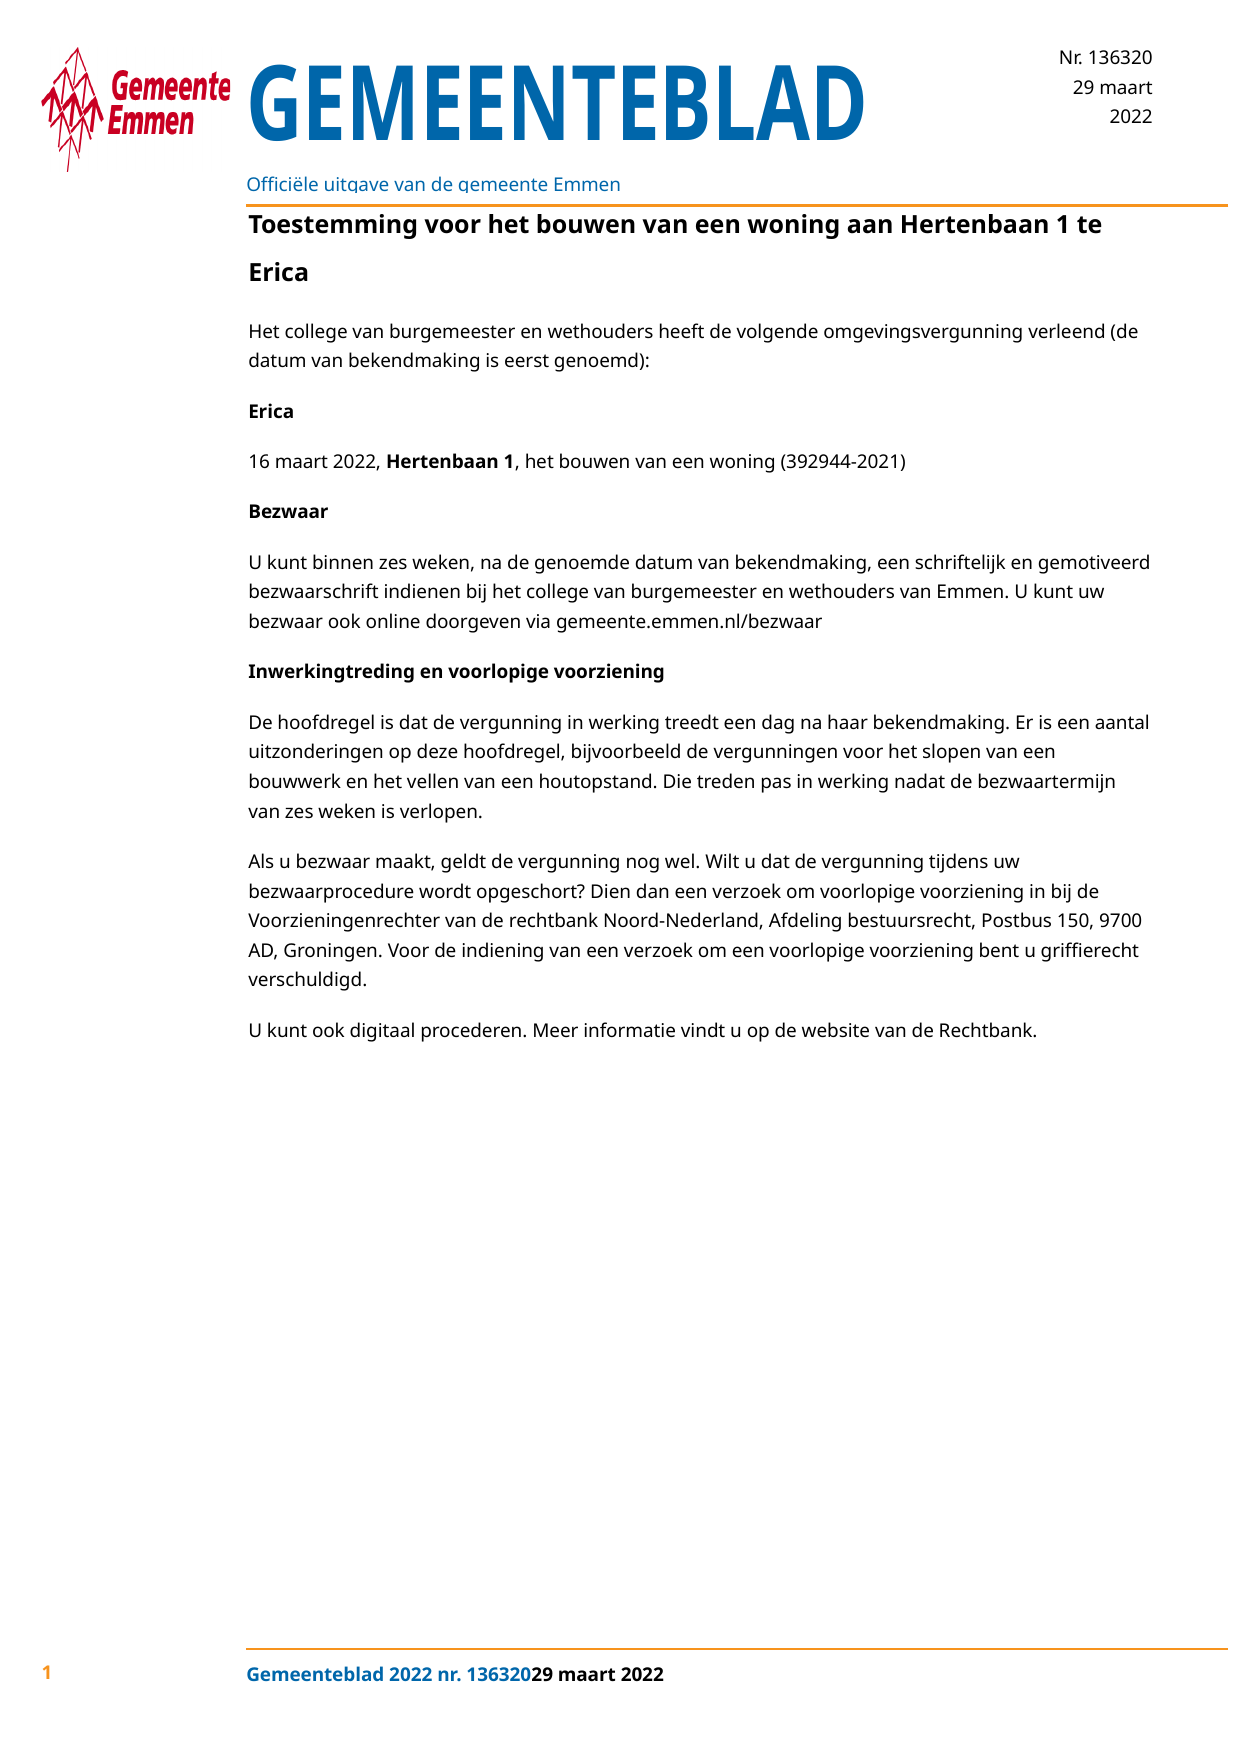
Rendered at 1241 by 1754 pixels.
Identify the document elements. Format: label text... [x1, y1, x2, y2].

picture [41, 47, 231, 172]
text Het college van burgemeester en wethouders heeft de volgende omgevingsvergunning verleend (de datum van bekendmaking is eerst genoemd): [248, 318, 1152, 373]
text Als u bezwaar maakt, geldt de vergunning nog wel. Wilt u dat de vergunning tijdens uw bezwaarprocedure wordt opgeschort? Dien dan een verzoek om voorlopige voorziening in bij de Voorzieningenrechter van de rechtbank Noord-Nederland, Afdeling bestuursrecht, Postbus 150, 9700 AD, Groningen. Voor de indiening van een verzoek om een voorlopige voorziening bent u griffierecht verschuldigd. [248, 848, 1152, 992]
text 16 maart 2022, Hertenbaan 1, het bouwen van een woning (392944-2021) [248, 448, 1152, 474]
text U kunt binnen zes weken, na de genoemde datum van bekendmaking, een schriftelijk en gemotiveerd bezwaarschrift indienen bij het college van burgemeester en wethouders van Emmen. U kunt uw bezwaar ook online doorgeven via gemeente.emmen.nl/bezwaar [248, 549, 1152, 634]
text Toestemming voor het bouwen van een woning aan Hertenbaan 1 te Erica [248, 207, 1152, 288]
text Bezwaar [248, 499, 1152, 524]
text U kunt ook digitaal procederen. Meer informatie vindt u op de website van de Rechtbank. [248, 1017, 1152, 1043]
text De hoofdregel is dat de vergunning in werking treedt een dag na haar bekendmaking. Er is een aantal uitzonderingen op deze hoofdregel, bijvoorbeeld de vergunningen voor het slopen van een bouwwerk en het vellen van een houtopstand. Die treden pas in werking nadat de bezwaartermijn van zes weken is verlopen. [248, 709, 1152, 824]
text Inwerkingtreding en voorlopige voorziening [248, 659, 1152, 684]
text Erica [248, 398, 1152, 424]
